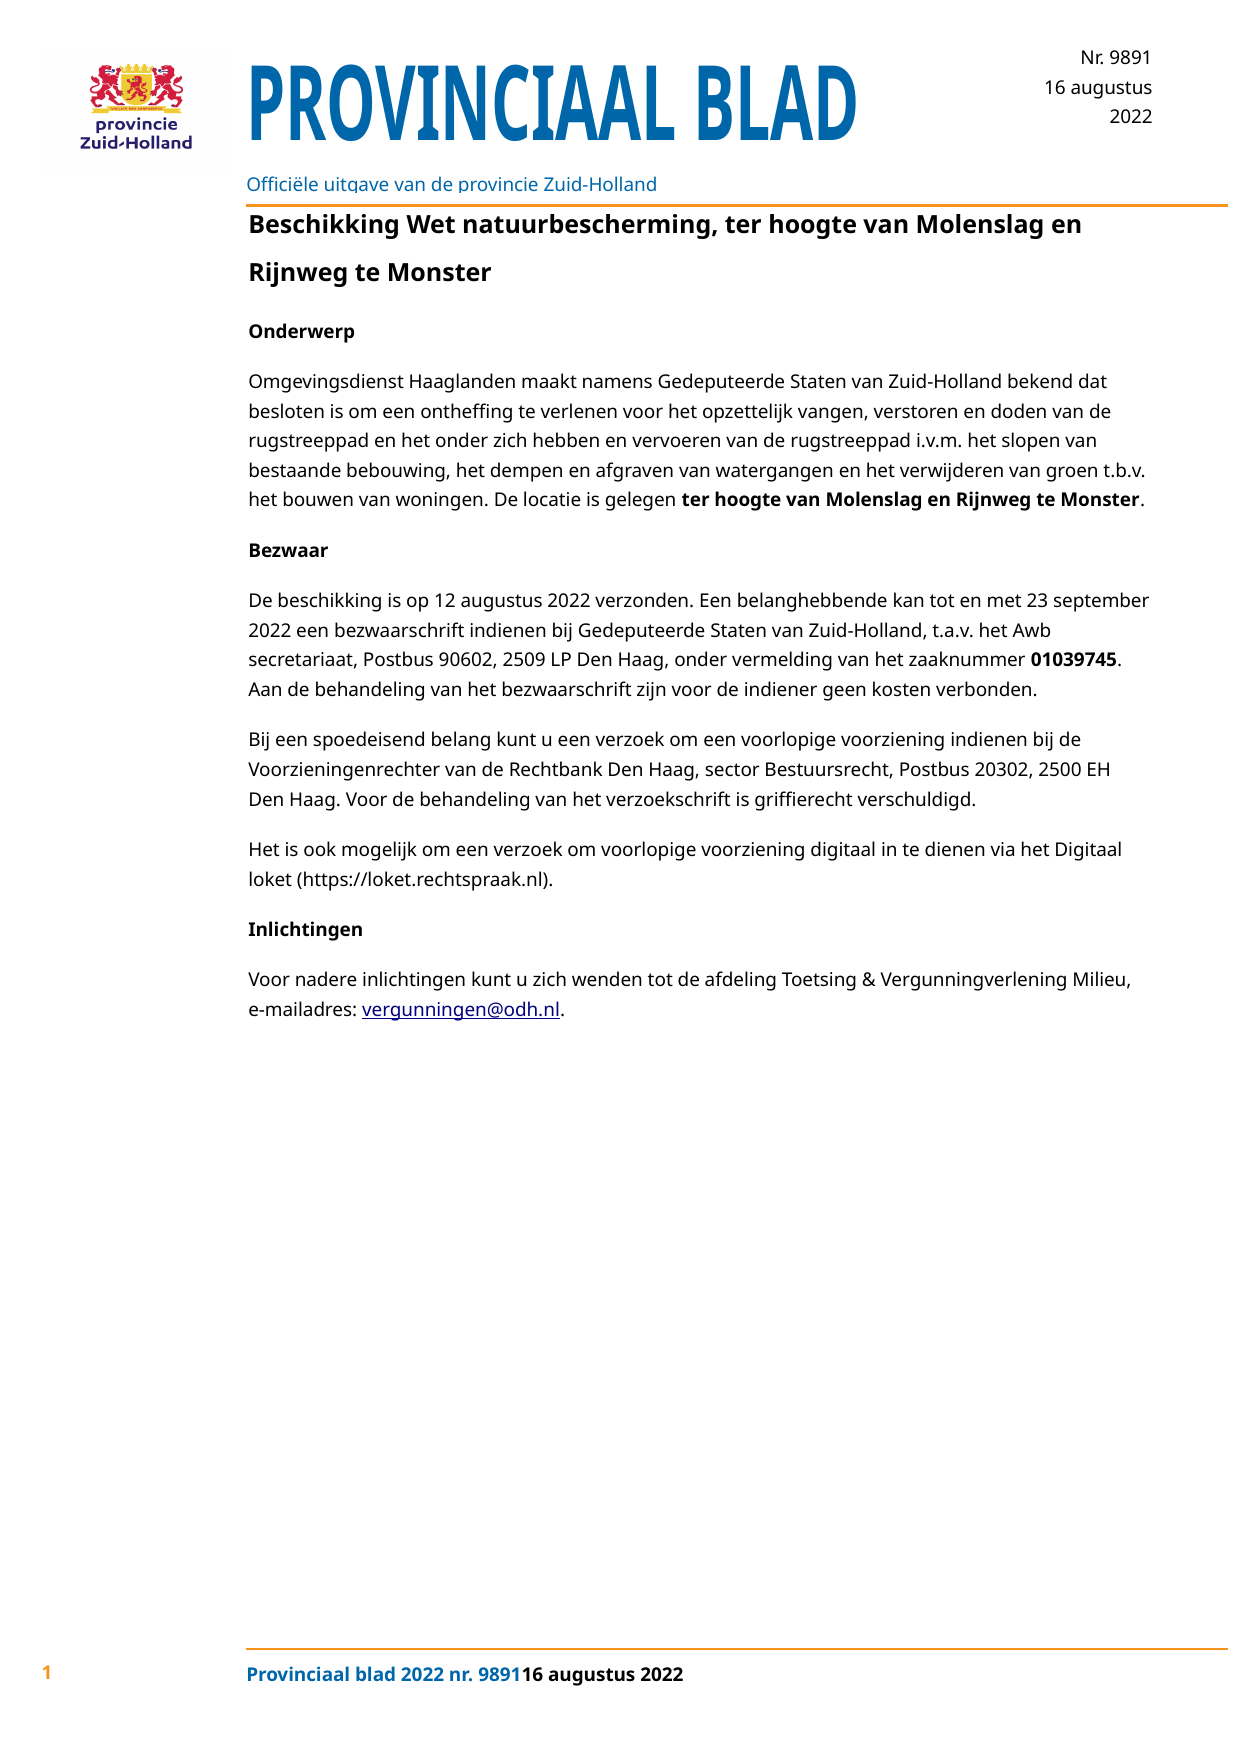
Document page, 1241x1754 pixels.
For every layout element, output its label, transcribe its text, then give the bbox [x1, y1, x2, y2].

text Bij een spoedeisend belang kunt u een verzoek om een voorlopige voorziening indienen bij de Voorzieningenrechter van de Rechtbank Den Haag, sector Bestuursrecht, Postbus 20302, 2500 EH Den Haag. Voor de behandeling van het verzoekschrift is griffierecht verschuldigd. [248, 727, 1152, 812]
text Het is ook mogelijk om een verzoek om voorlopige voorziening digitaal in te dienen via het Digitaal loket (https://loket.rechtspraak.nl). [248, 836, 1152, 892]
text Voor nadere inlichtingen kunt u zich wenden tot de afdeling Toetsing & Vergunningverlening Milieu, e-mailadres: vergunningen@odh.nl. [248, 967, 1152, 1022]
text Omgevingsdienst Haaglanden maakt namens Gedeputeerde Staten van Zuid-Holland bekend dat besloten is om een ontheffing te verlenen voor het opzettelijk vangen, verstoren en doden van de rugstreeppad en het onder zich hebben en vervoeren van de rugstreeppad i.v.m. het slopen van bestaande bebouwing, het dempen en afgraven van watergangen en het verwijderen van groen t.b.v. het bouwen van woningen. De locatie is gelegen ter hoogte van Molenslag en Rijnweg te Monster. [248, 368, 1152, 512]
text Beschikking Wet natuurbescherming, ter hoogte van Molenslag en Rijnweg te Monster [248, 207, 1152, 288]
picture [41, 47, 231, 172]
text Inlichtingen [248, 916, 1152, 942]
text Onderwerp [248, 318, 1152, 344]
text De beschikking is op 12 augustus 2022 verzonden. Een belanghebbende kan tot en met 23 september 2022 een bezwaarschrift indienen bij Gedeputeerde Staten van Zuid-Holland, t.a.v. het Awb secretariaat, Postbus 90602, 2509 LP Den Haag, onder vermelding van het zaaknummer 01039745. Aan de behandeling van het bezwaarschrift zijn voor de indiener geen kosten verbonden. [248, 587, 1152, 702]
text Bezwaar [248, 537, 1152, 563]
